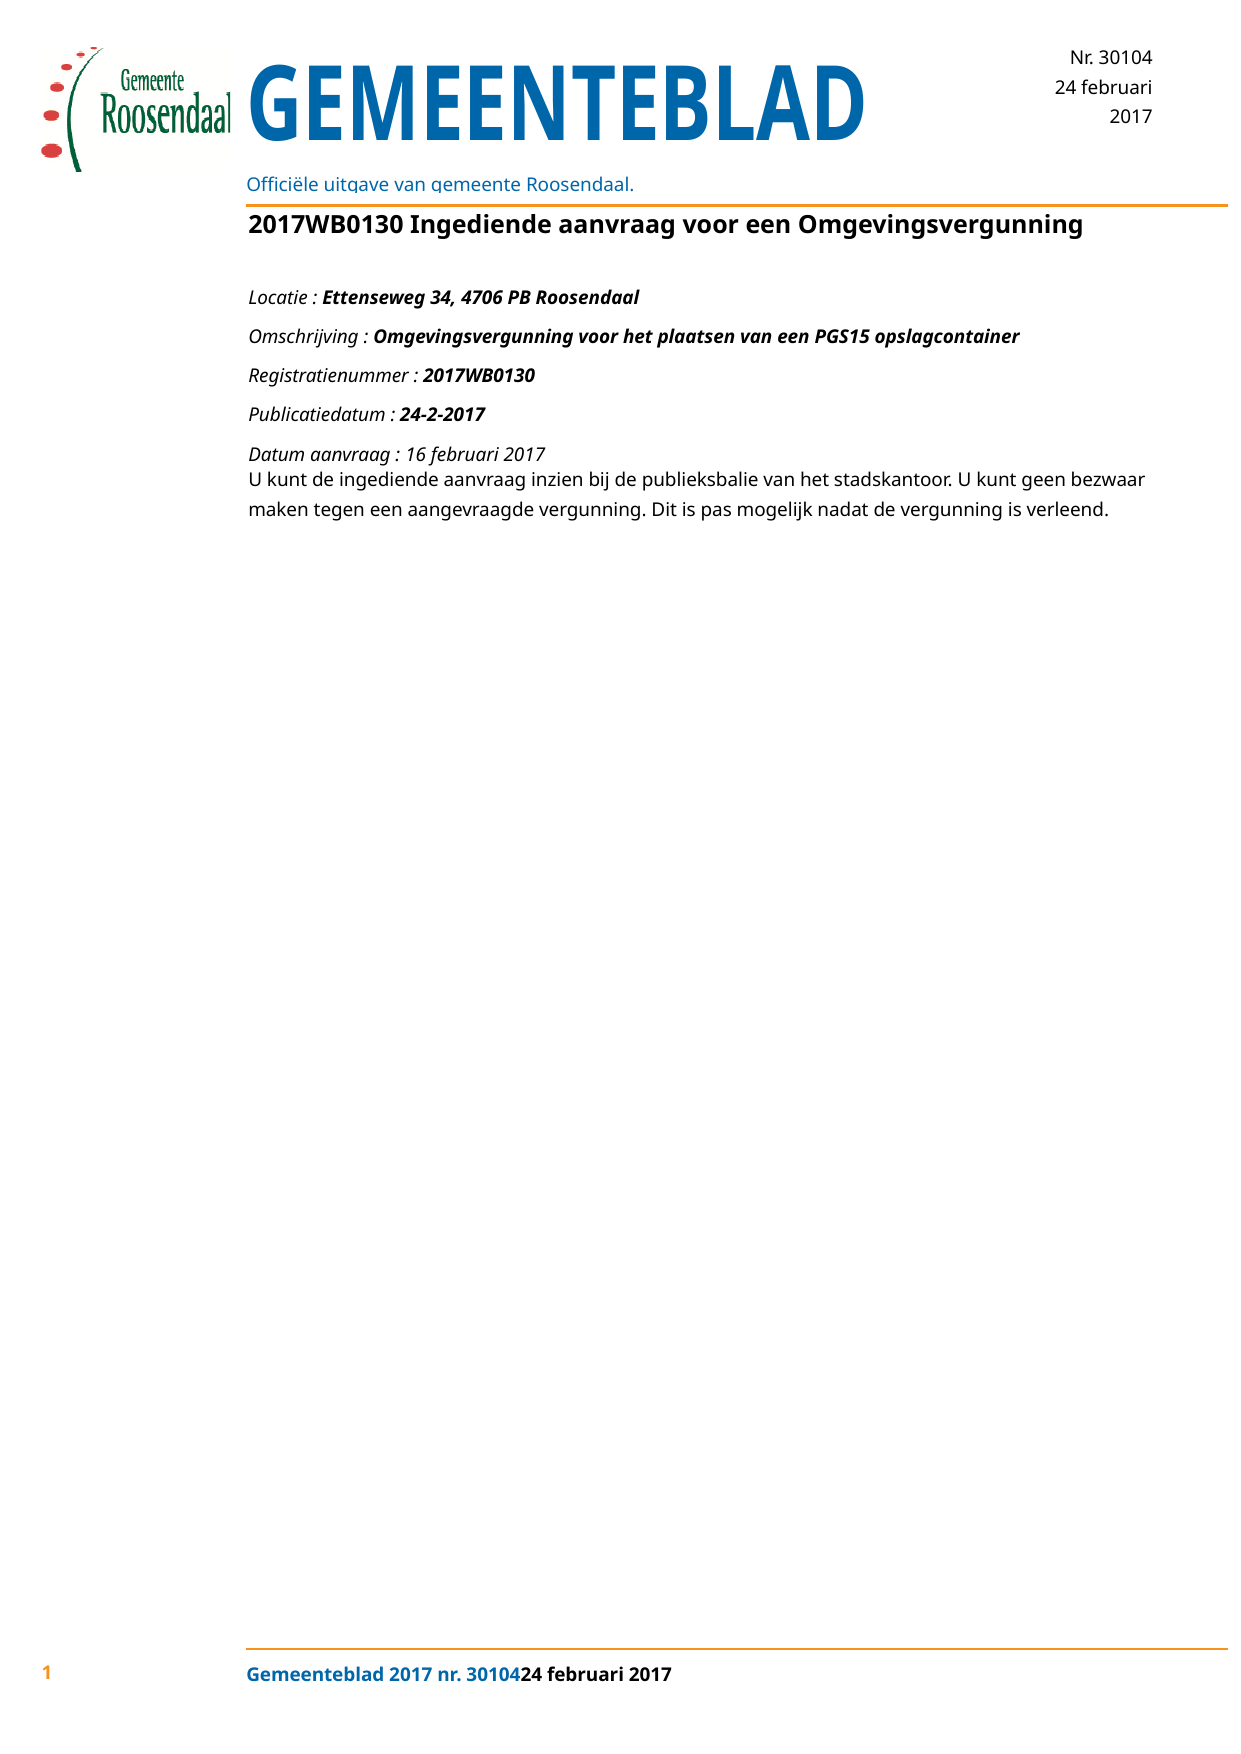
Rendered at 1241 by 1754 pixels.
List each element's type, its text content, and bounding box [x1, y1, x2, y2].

text 2017WB0130 Ingediende aanvraag voor een Omgevingsvergunning [248, 207, 1152, 241]
text Datum aanvraag : 16 februari 2017 [248, 441, 1152, 467]
text Omschrijving : Omgevingsvergunning voor het plaatsen van een PGS15 opslagcontainer [248, 323, 1152, 349]
picture [41, 47, 231, 172]
text Registratienummer : 2017WB0130 [248, 362, 1152, 388]
text U kunt de ingediende aanvraag inzien bij de publieksbalie van het stadskantoor. U kunt geen bezwaar maken tegen een aangevraagde vergunning. Dit is pas mogelijk nadat de vergunning is verleend. [248, 467, 1152, 522]
text Locatie : Ettenseweg 34, 4706 PB Roosendaal [248, 284, 1152, 309]
text Publicatiedatum : 24-2-2017 [248, 402, 1152, 427]
